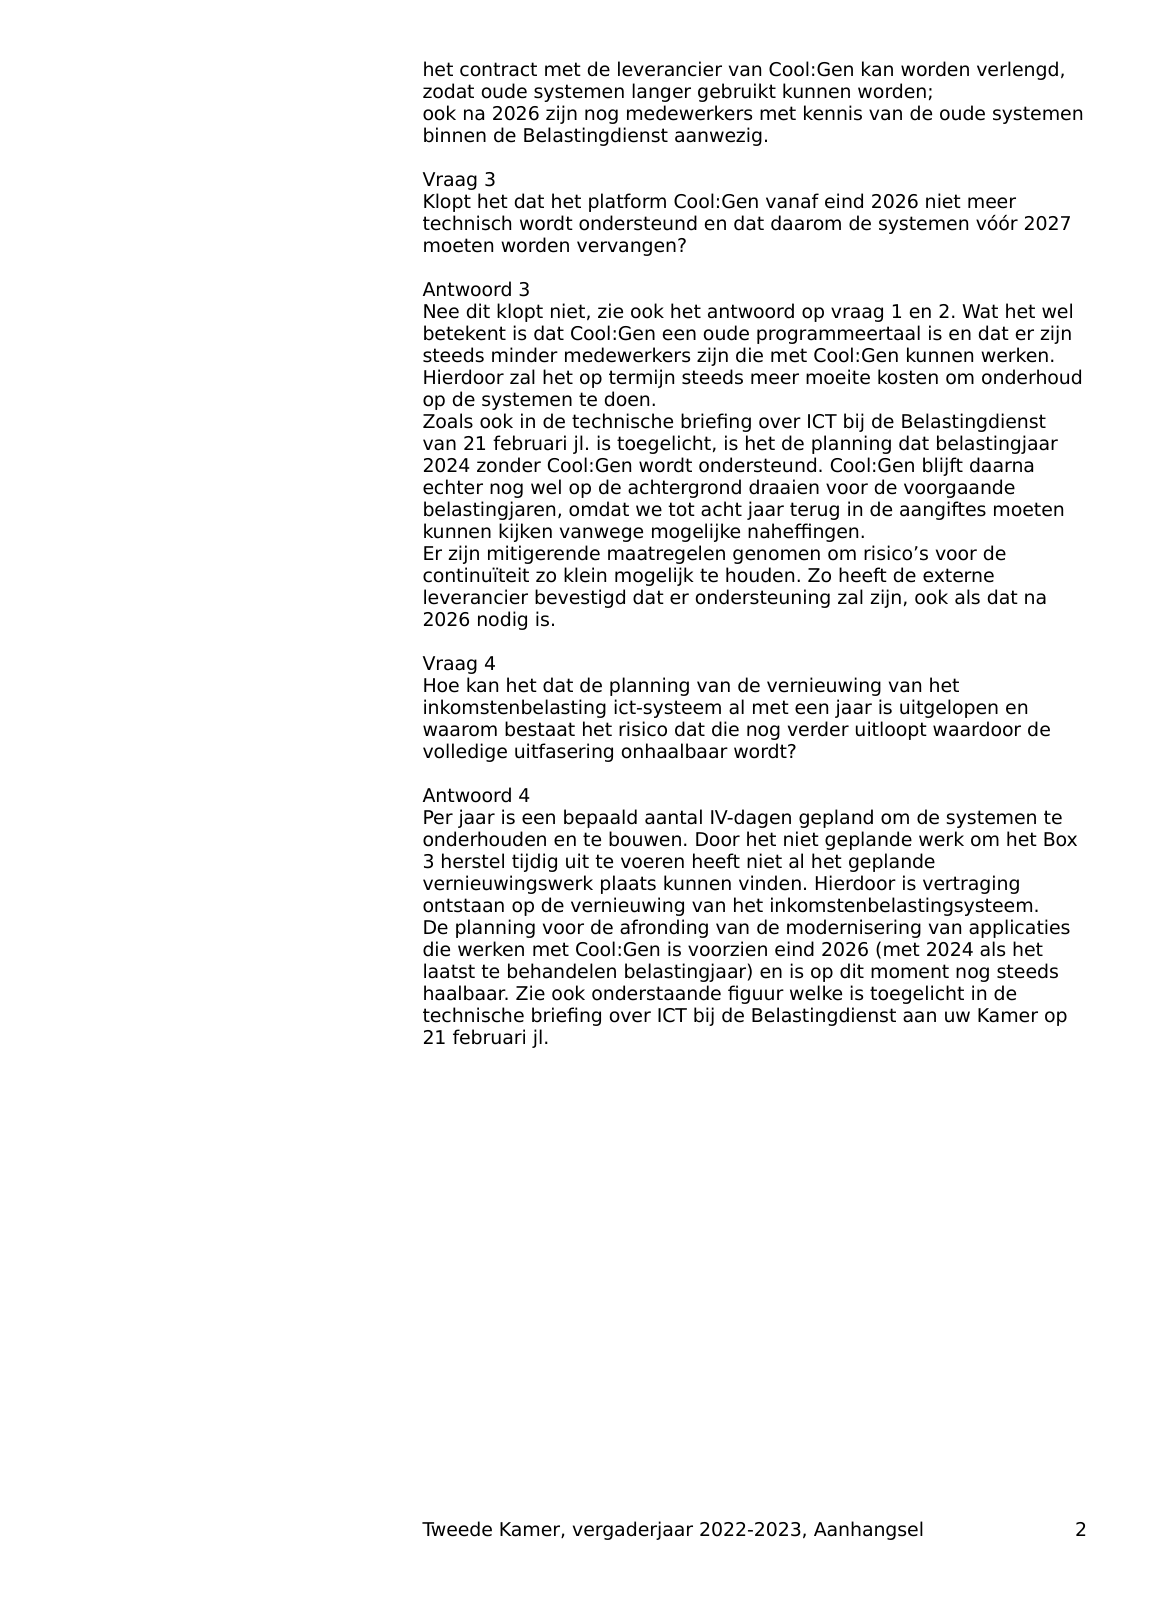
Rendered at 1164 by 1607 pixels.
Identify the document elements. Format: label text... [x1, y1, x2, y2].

text Klopt het dat het platform Cool:Gen vanaf eind 2026 niet meer technisch wordt ondersteund en dat daarom de systemen vóór 2027 moeten worden vervangen? [422, 191, 1087, 257]
text Antwoord 4 [422, 785, 1087, 807]
text Antwoord 3 [422, 279, 1087, 301]
text Nee dit klopt niet, zie ook het antwoord op vraag 1 en 2. Wat het wel betekent is dat Cool:Gen een oude programmeertaal is en dat er zijn steeds minder medewerkers zijn die met Cool:Gen kunnen werken. Hierdoor zal het op termijn steeds meer moeite kosten om onderhoud op de systemen te doen. [422, 301, 1087, 411]
text Vraag 3 [422, 169, 1087, 191]
text ook na 2026 zijn nog medewerkers met kennis van de oude systemen binnen de Belastingdienst aanwezig. [422, 103, 1087, 147]
text het contract met de leverancier van Cool:Gen kan worden verlengd, zodat oude systemen langer gebruikt kunnen worden; [422, 59, 1087, 103]
text Vraag 4 [422, 653, 1087, 675]
text Per jaar is een bepaald aantal IV-dagen gepland om de systemen te onderhouden en te bouwen. Door het niet geplande werk om het Box 3 herstel tijdig uit te voeren heeft niet al het geplande vernieuwingswerk plaats kunnen vinden. Hierdoor is vertraging ontstaan op de vernieuwing van het inkomstenbelastingsysteem. [422, 807, 1087, 917]
text Hoe kan het dat de planning van de vernieuwing van het inkomstenbelasting ict-systeem al met een jaar is uitgelopen en waarom bestaat het risico dat die nog verder uitloopt waardoor de volledige uitfasering onhaalbaar wordt? [422, 675, 1087, 763]
text Zoals ook in de technische briefing over ICT bij de Belastingdienst van 21 februari jl. is toegelicht, is het de planning dat belastingjaar 2024 zonder Cool:Gen wordt ondersteund. Cool:Gen blijft daarna echter nog wel op de achtergrond draaien voor de voorgaande belastingjaren, omdat we tot acht jaar terug in de aangiftes moeten kunnen kijken vanwege mogelijke naheffingen. [422, 411, 1087, 543]
text Er zijn mitigerende maatregelen genomen om risico’s voor de continuïteit zo klein mogelijk te houden. Zo heeft de externe leverancier bevestigd dat er ondersteuning zal zijn, ook als dat na 2026 nodig is. [422, 543, 1087, 631]
text De planning voor de afronding van de modernisering van applicaties die werken met Cool:Gen is voorzien eind 2026 (met 2024 als het laatst te behandelen belastingjaar) en is op dit moment nog steeds haalbaar. Zie ook onderstaande figuur welke is toegelicht in de technische briefing over ICT bij de Belastingdienst aan uw Kamer op 21 februari jl. [422, 917, 1087, 1049]
